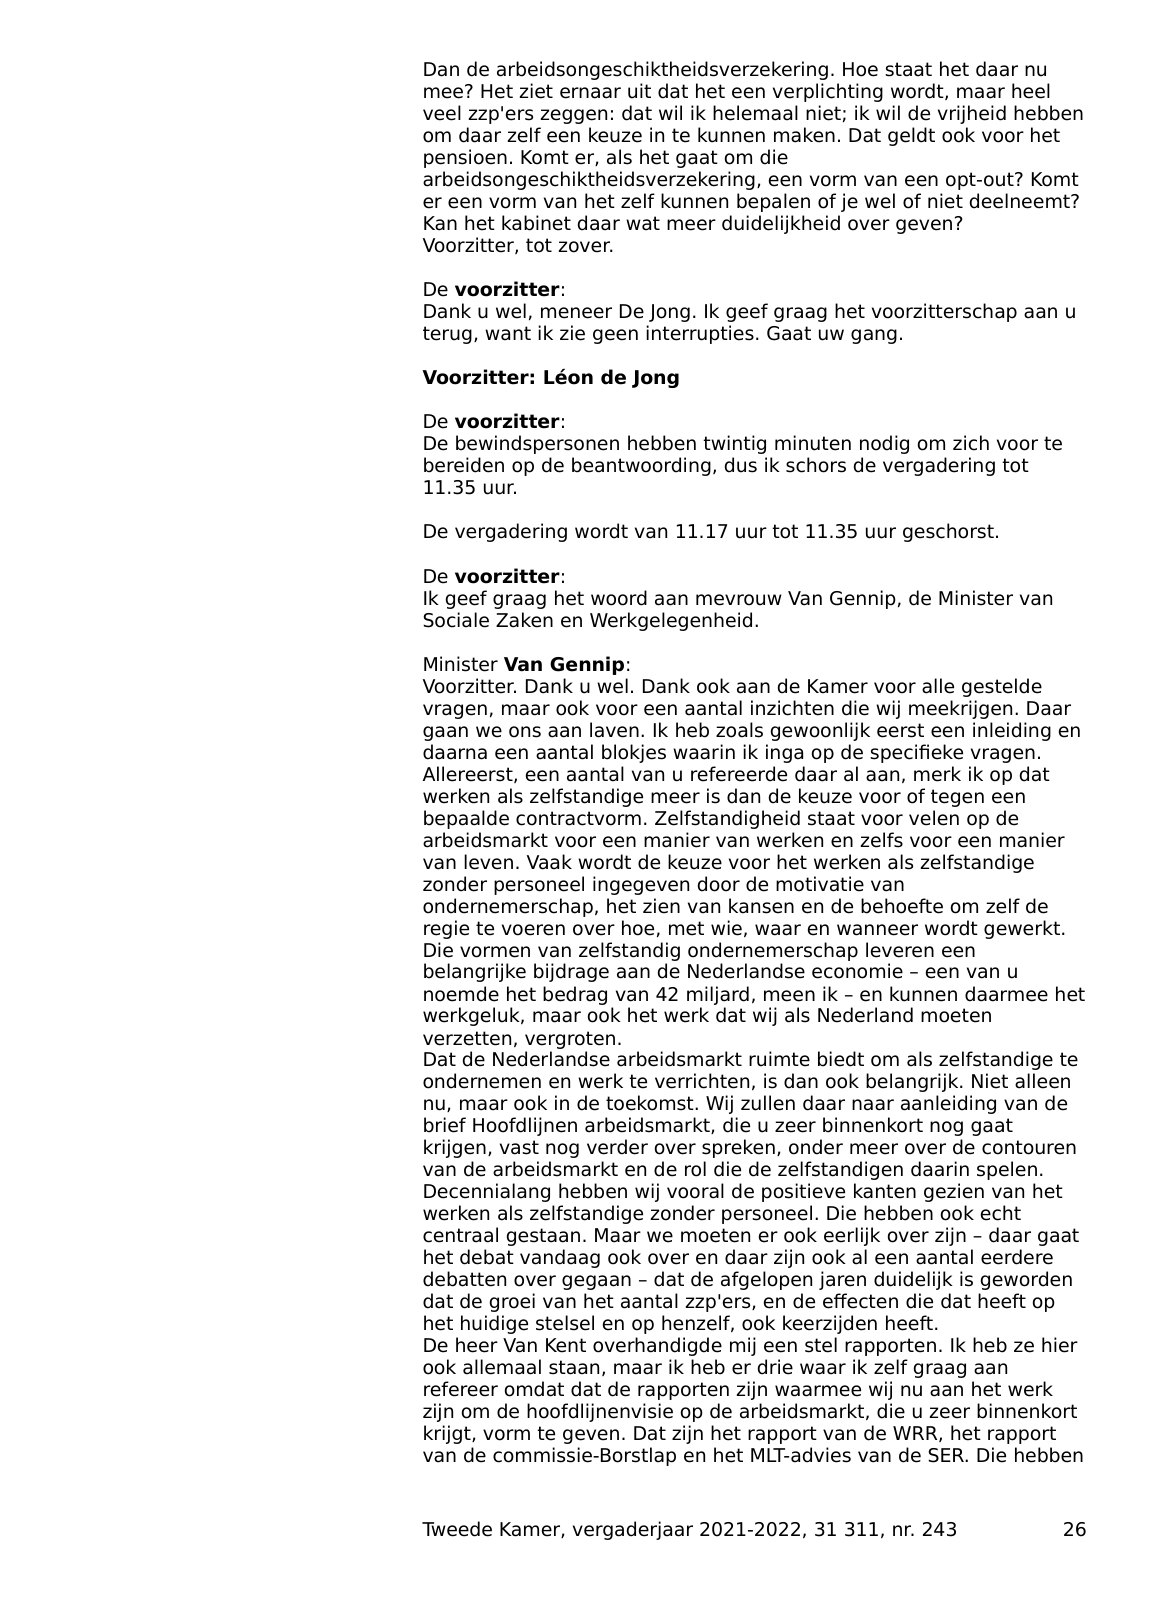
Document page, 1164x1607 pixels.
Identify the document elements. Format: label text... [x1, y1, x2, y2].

text Dat de Nederlandse arbeidsmarkt ruimte biedt om als zelfstandige te ondernemen en werk te verrichten, is dan ook belangrijk. Niet alleen nu, maar ook in de toekomst. Wij zullen daar naar aanleiding van de brief Hoofdlijnen arbeidsmarkt, die u zeer binnenkort nog gaat krijgen, vast nog verder over spreken, onder meer over de contouren van de arbeidsmarkt en de rol die de zelfstandigen daarin spelen. [422, 1049, 1087, 1181]
text De bewindspersonen hebben twintig minuten nodig om zich voor te bereiden op de beantwoording, dus ik schors de vergadering tot 11.35 uur. [422, 433, 1087, 499]
text De voorzitter: [422, 411, 1087, 433]
text De heer Van Kent overhandigde mij een stel rapporten. Ik heb ze hier ook allemaal staan, maar ik heb er drie waar ik zelf graag aan refereer omdat dat de rapporten zijn waarmee wij nu aan het werk zijn om de hoofdlijnenvisie op de arbeidsmarkt, die u zeer binnenkort krijgt, vorm te geven. Dat zijn het rapport van de WRR, het rapport van de commissie-Borstlap en het MLT-advies van de SER. Die hebben [422, 1335, 1087, 1467]
text De voorzitter: [422, 566, 1087, 588]
text Voorzitter, tot zover. [422, 235, 1087, 257]
text Allereerst, een aantal van u refereerde daar al aan, merk ik op dat werken als zelfstandige meer is dan de keuze voor of tegen een bepaalde contractvorm. Zelfstandigheid staat voor velen op de arbeidsmarkt voor een manier van werken en zelfs voor een manier van leven. Vaak wordt de keuze voor het werken als zelfstandige zonder personeel ingegeven door de motivatie van ondernemerschap, het zien van kansen en de behoefte om zelf de regie te voeren over hoe, met wie, waar en wanneer wordt gewerkt. Die vormen van zelfstandig ondernemerschap leveren een belangrijke bijdrage aan de Nederlandse economie – een van u noemde het bedrag van 42 miljard, meen ik – en kunnen daarmee het werkgeluk, maar ook het werk dat wij als Nederland moeten verzetten, vergroten. [422, 764, 1087, 1049]
text De vergadering wordt van 11.17 uur tot 11.35 uur geschorst. [422, 521, 1087, 543]
text Dank u wel, meneer De Jong. Ik geef graag het voorzitterschap aan u terug, want ik zie geen interrupties. Gaat uw gang. [422, 301, 1087, 345]
text Minister Van Gennip: [422, 654, 1087, 676]
subtitle Voorzitter: Léon de Jong [422, 367, 1087, 389]
text Dan de arbeidsongeschiktheidsverzekering. Hoe staat het daar nu mee? Het ziet ernaar uit dat het een verplichting wordt, maar heel veel zzp'ers zeggen: dat wil ik helemaal niet; ik wil de vrijheid hebben om daar zelf een keuze in te kunnen maken. Dat geldt ook voor het pensioen. Komt er, als het gaat om die arbeidsongeschiktheidsverzekering, een vorm van een opt-out? Komt er een vorm van het zelf kunnen bepalen of je wel of niet deelneemt? Kan het kabinet daar wat meer duidelijkheid over geven? [422, 59, 1087, 235]
text Voorzitter. Dank u wel. Dank ook aan de Kamer voor alle gestelde vragen, maar ook voor een aantal inzichten die wij meekrijgen. Daar gaan we ons aan laven. Ik heb zoals gewoonlijk eerst een inleiding en daarna een aantal blokjes waarin ik inga op de specifieke vragen. [422, 676, 1087, 764]
text De voorzitter: [422, 279, 1087, 301]
text Decennialang hebben wij vooral de positieve kanten gezien van het werken als zelfstandige zonder personeel. Die hebben ook echt centraal gestaan. Maar we moeten er ook eerlijk over zijn – daar gaat het debat vandaag ook over en daar zijn ook al een aantal eerdere debatten over gegaan – dat de afgelopen jaren duidelijk is geworden dat de groei van het aantal zzp'ers, en de effecten die dat heeft op het huidige stelsel en op henzelf, ook keerzijden heeft. [422, 1181, 1087, 1335]
text Ik geef graag het woord aan mevrouw Van Gennip, de Minister van Sociale Zaken en Werkgelegenheid. [422, 588, 1087, 632]
